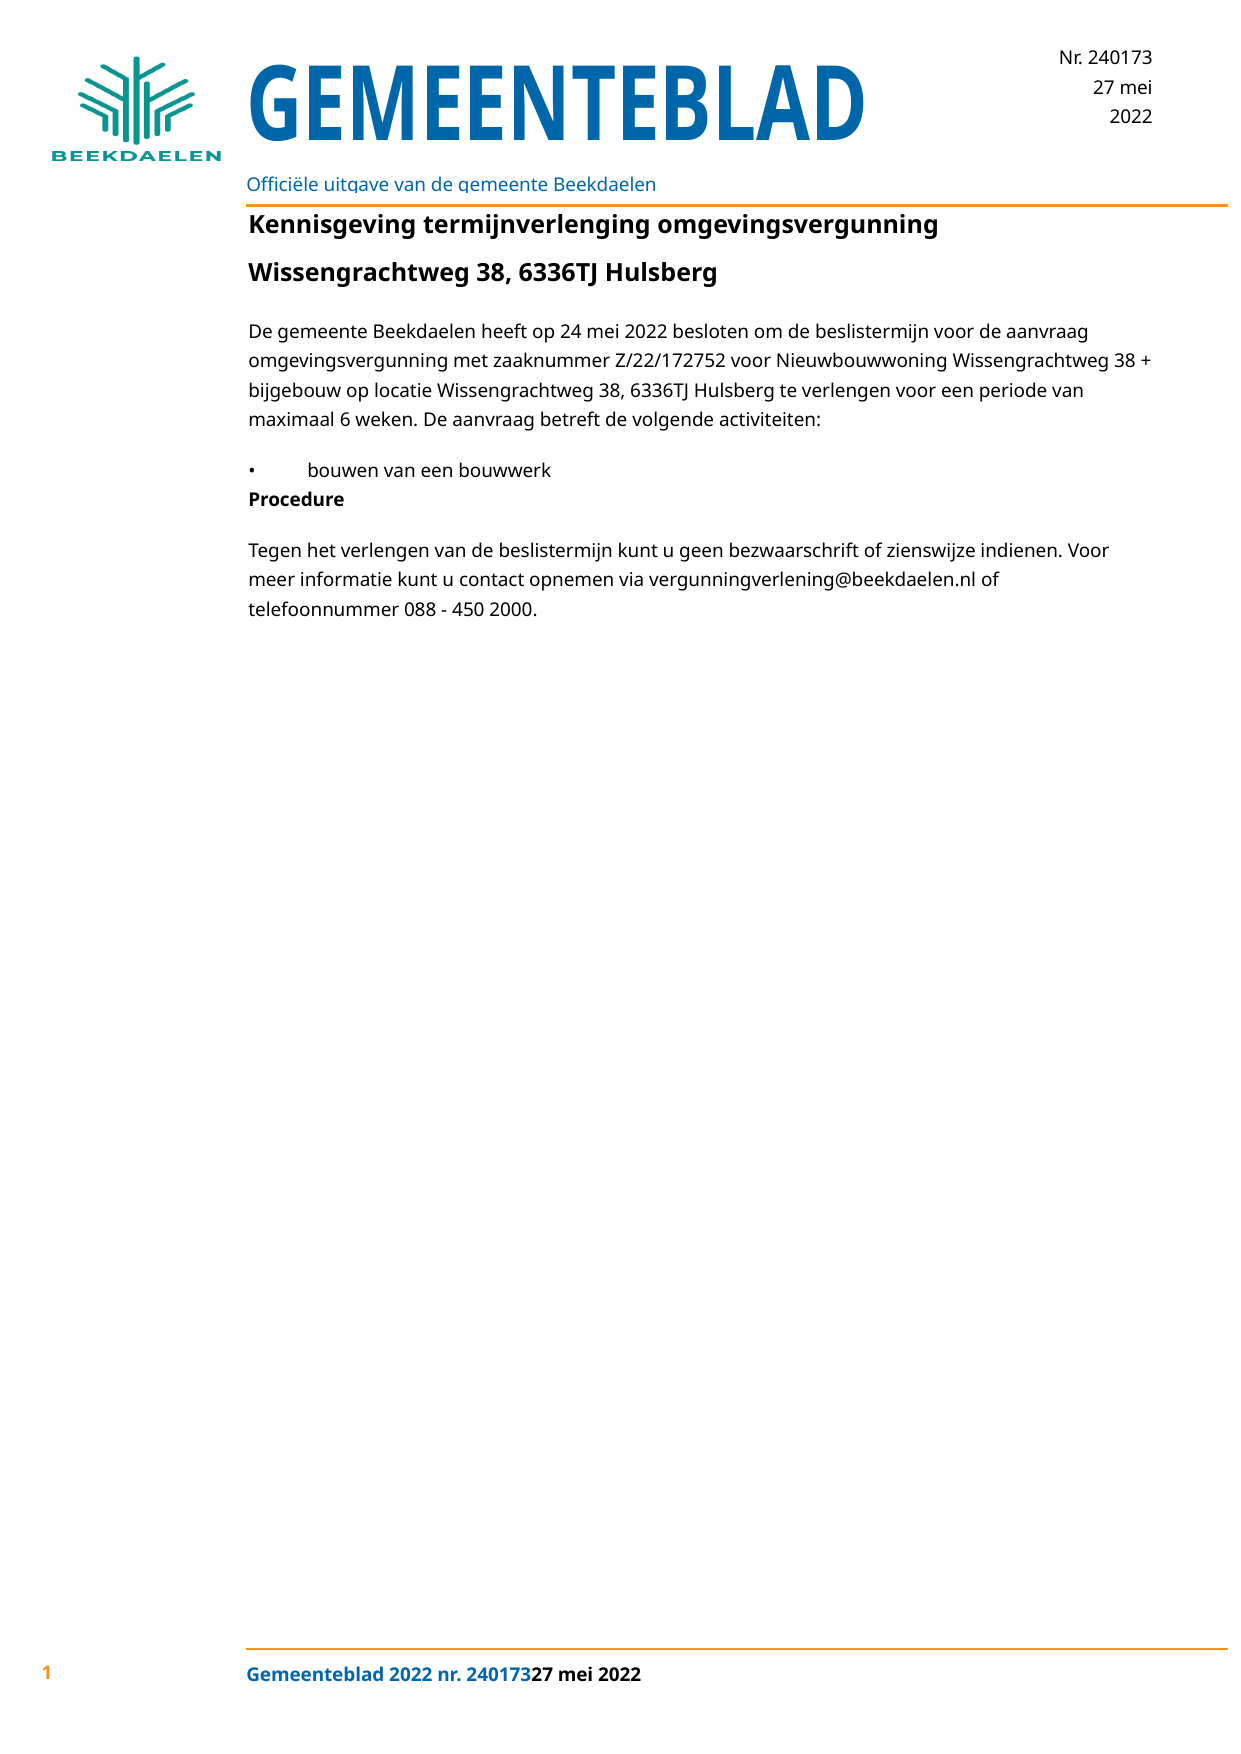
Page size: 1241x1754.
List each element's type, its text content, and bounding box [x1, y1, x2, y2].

text De gemeente Beekdaelen heeft op 24 mei 2022 besloten om de beslistermijn voor de aanvraag omgevingsvergunning met zaaknummer Z/22/172752 voor Nieuwbouwwoning Wissengrachtweg 38 + bijgebouw op locatie Wissengrachtweg 38, 6336TJ Hulsberg te verlengen voor een periode van maximaal 6 weken. De aanvraag betreft de volgende activiteiten: [248, 318, 1152, 432]
list bouwen van een bouwwerk [248, 457, 1152, 483]
text Kennisgeving termijnverlenging omgevingsvergunning Wissengrachtweg 38, 6336TJ Hulsberg [248, 207, 1152, 288]
picture [41, 47, 231, 172]
text Tegen het verlengen van de beslistermijn kunt u geen bezwaarschrift of zienswijze indienen. Voor meer informatie kunt u contact opnemen via vergunningverlening@beekdaelen.nl of telefoonnummer 088 - 450 2000. [248, 537, 1152, 622]
text Procedure [248, 487, 1152, 512]
